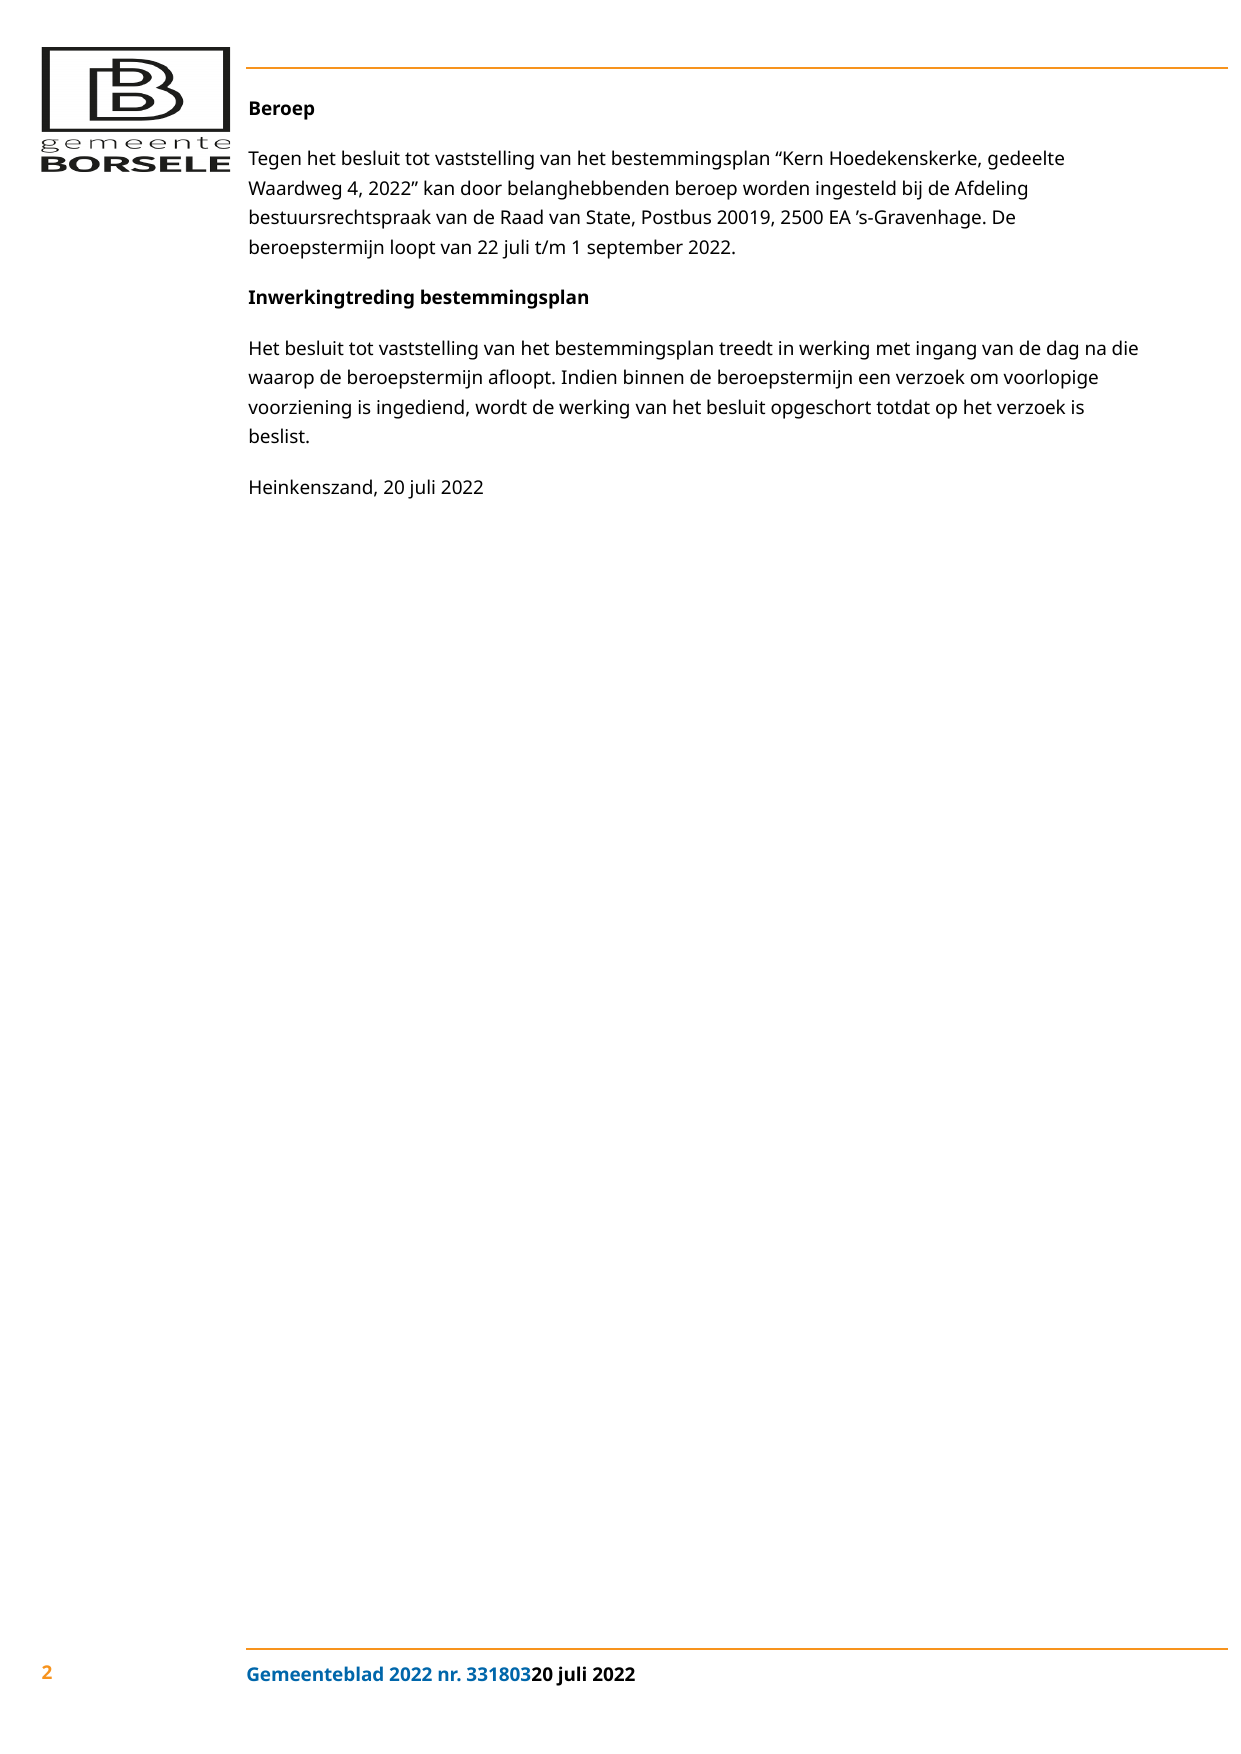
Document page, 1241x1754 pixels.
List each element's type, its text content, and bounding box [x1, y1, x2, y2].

text Heinkenszand, 20 juli 2022 [248, 474, 1152, 500]
text Beroep [248, 95, 1152, 121]
text Inwerkingtreding bestemmingsplan [248, 284, 1152, 310]
text Het besluit tot vaststelling van het bestemmingsplan treedt in werking met ingang van de dag na die waarop de beroepstermijn afloopt. Indien binnen de beroepstermijn een verzoek om voorlopige voorziening is ingediend, wordt de werking van het besluit opgeschort totdat op het verzoek is beslist. [248, 335, 1152, 449]
text Tegen het besluit tot vaststelling van het bestemmingsplan “Kern Hoedekenskerke, gedeelte Waardweg 4, 2022” kan door belanghebbenden beroep worden ingesteld bij de Afdeling bestuursrechtspraak van de Raad van State, Postbus 20019, 2500 EA ’s-Gravenhage. De beroepstermijn loopt van 22 juli t/m 1 september 2022. [248, 145, 1152, 260]
picture [41, 47, 231, 172]
